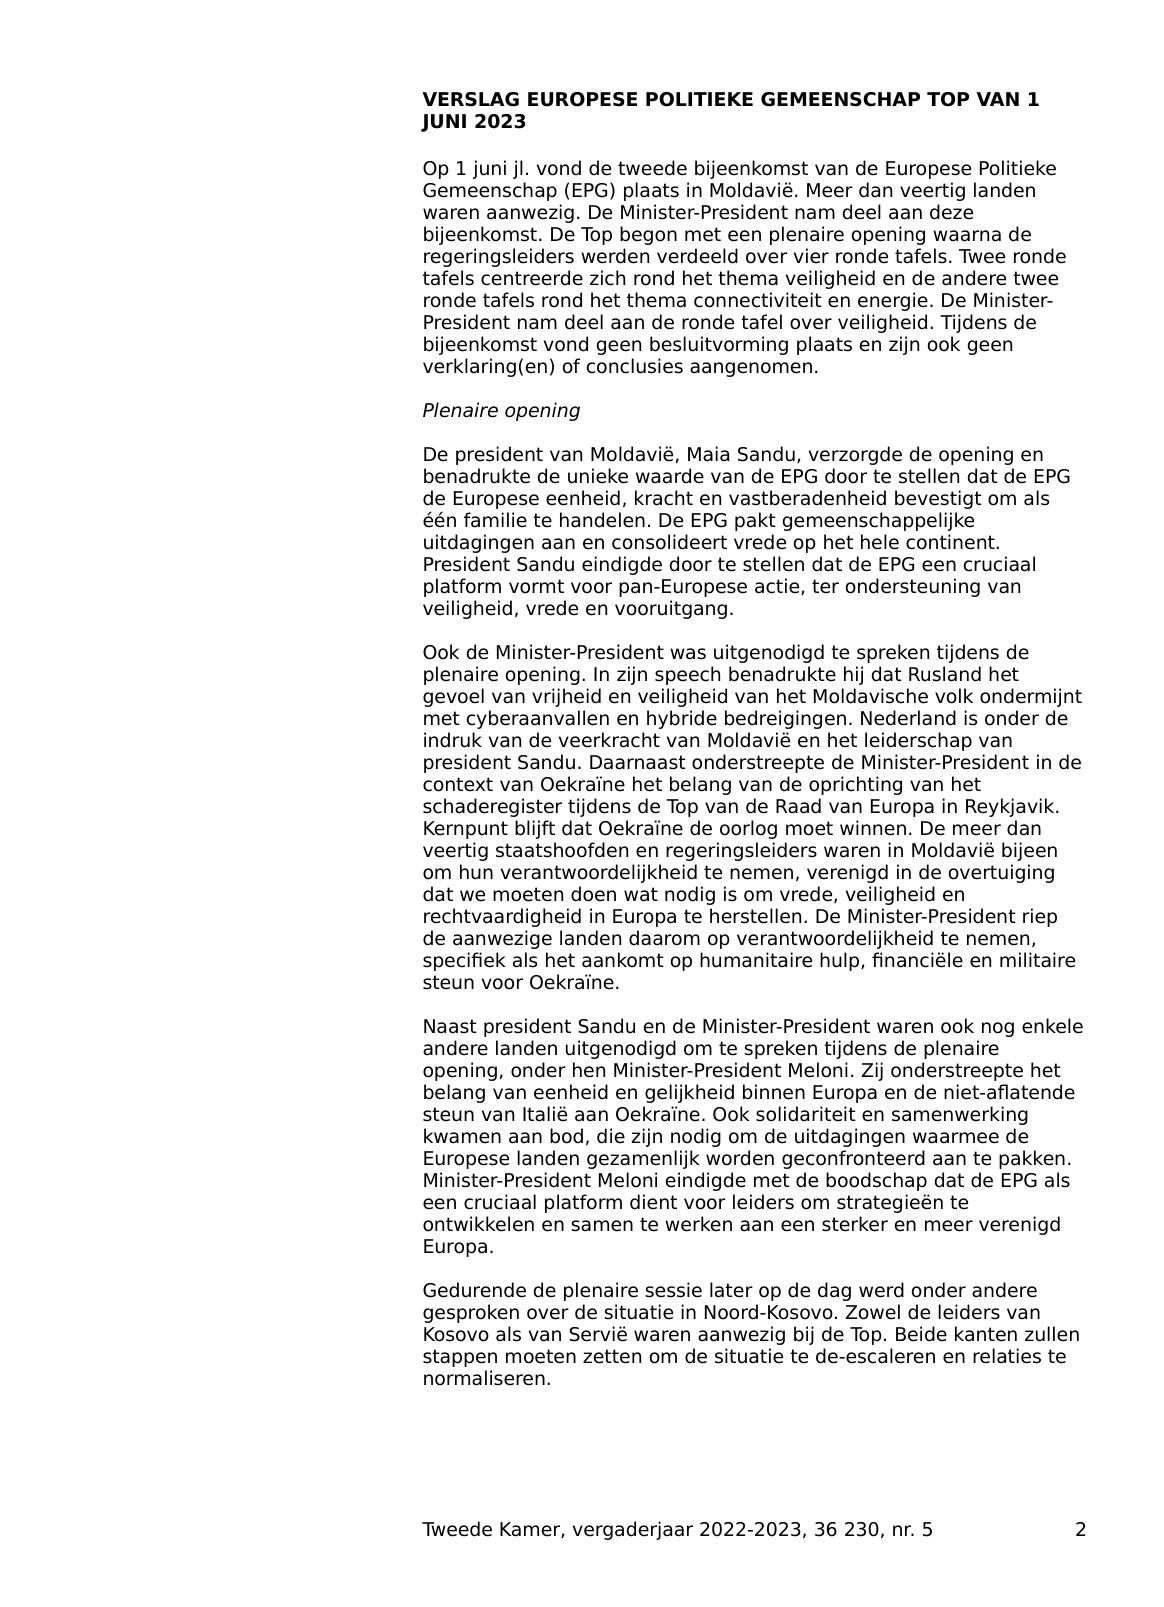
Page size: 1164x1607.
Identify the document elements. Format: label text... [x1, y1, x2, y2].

text Gedurende de plenaire sessie later op de dag werd onder andere gesproken over de situatie in Noord-Kosovo. Zowel de leiders van Kosovo als van Servië waren aanwezig bij de Top. Beide kanten zullen stappen moeten zetten om de situatie te de-escaleren en relaties te normaliseren. [422, 1280, 1087, 1390]
text Naast president Sandu en de Minister-President waren ook nog enkele andere landen uitgenodigd om te spreken tijdens de plenaire opening, onder hen Minister-President Meloni. Zij onderstreepte het belang van eenheid en gelijkheid binnen Europa en de niet-aflatende steun van Italië aan Oekraïne. Ook solidariteit en samenwerking kwamen aan bod, die zijn nodig om de uitdagingen waarmee de Europese landen gezamenlijk worden geconfronteerd aan te pakken. Minister-President Meloni eindigde met de boodschap dat de EPG als een cruciaal platform dient voor leiders om strategieën te ontwikkelen en samen te werken aan een sterker en meer verenigd Europa. [422, 1016, 1087, 1258]
text Op 1 juni jl. vond de tweede bijeenkomst van de Europese Politieke Gemeenschap (EPG) plaats in Moldavië. Meer dan veertig landen waren aanwezig. De Minister-President nam deel aan deze bijeenkomst. De Top begon met een plenaire opening waarna de regeringsleiders werden verdeeld over vier ronde tafels. Twee ronde tafels centreerde zich rond het thema veiligheid en de andere twee ronde tafels rond het thema connectiviteit en energie. De Minister-President nam deel aan de ronde tafel over veiligheid. Tijdens de bijeenkomst vond geen besluitvorming plaats en zijn ook geen verklaring(en) of conclusies aangenomen. [422, 158, 1087, 378]
subtitle Plenaire opening [422, 400, 1087, 422]
subtitle VERSLAG EUROPESE POLITIEKE GEMEENSCHAP TOP VAN 1 JUNI 2023 [422, 89, 1087, 133]
text De president van Moldavië, Maia Sandu, verzorgde de opening en benadrukte de unieke waarde van de EPG door te stellen dat de EPG de Europese eenheid, kracht en vastberadenheid bevestigt om als één familie te handelen. De EPG pakt gemeenschappelijke uitdagingen aan en consolideert vrede op het hele continent. President Sandu eindigde door te stellen dat de EPG een cruciaal platform vormt voor pan-Europese actie, ter ondersteuning van veiligheid, vrede en vooruitgang. [422, 444, 1087, 620]
text Ook de Minister-President was uitgenodigd te spreken tijdens de plenaire opening. In zijn speech benadrukte hij dat Rusland het gevoel van vrijheid en veiligheid van het Moldavische volk ondermijnt met cyberaanvallen en hybride bedreigingen. Nederland is onder de indruk van de veerkracht van Moldavië en het leiderschap van president Sandu. Daarnaast onderstreepte de Minister-President in de context van Oekraïne het belang van de oprichting van het schaderegister tijdens de Top van de Raad van Europa in Reykjavik. Kernpunt blijft dat Oekraïne de oorlog moet winnen. De meer dan veertig staatshoofden en regeringsleiders waren in Moldavië bijeen om hun verantwoordelijkheid te nemen, verenigd in de overtuiging dat we moeten doen wat nodig is om vrede, veiligheid en rechtvaardigheid in Europa te herstellen. De Minister-President riep de aanwezige landen daarom op verantwoordelijkheid te nemen, specifiek als het aankomt op humanitaire hulp, financiële en militaire steun voor Oekraïne. [422, 642, 1087, 994]
